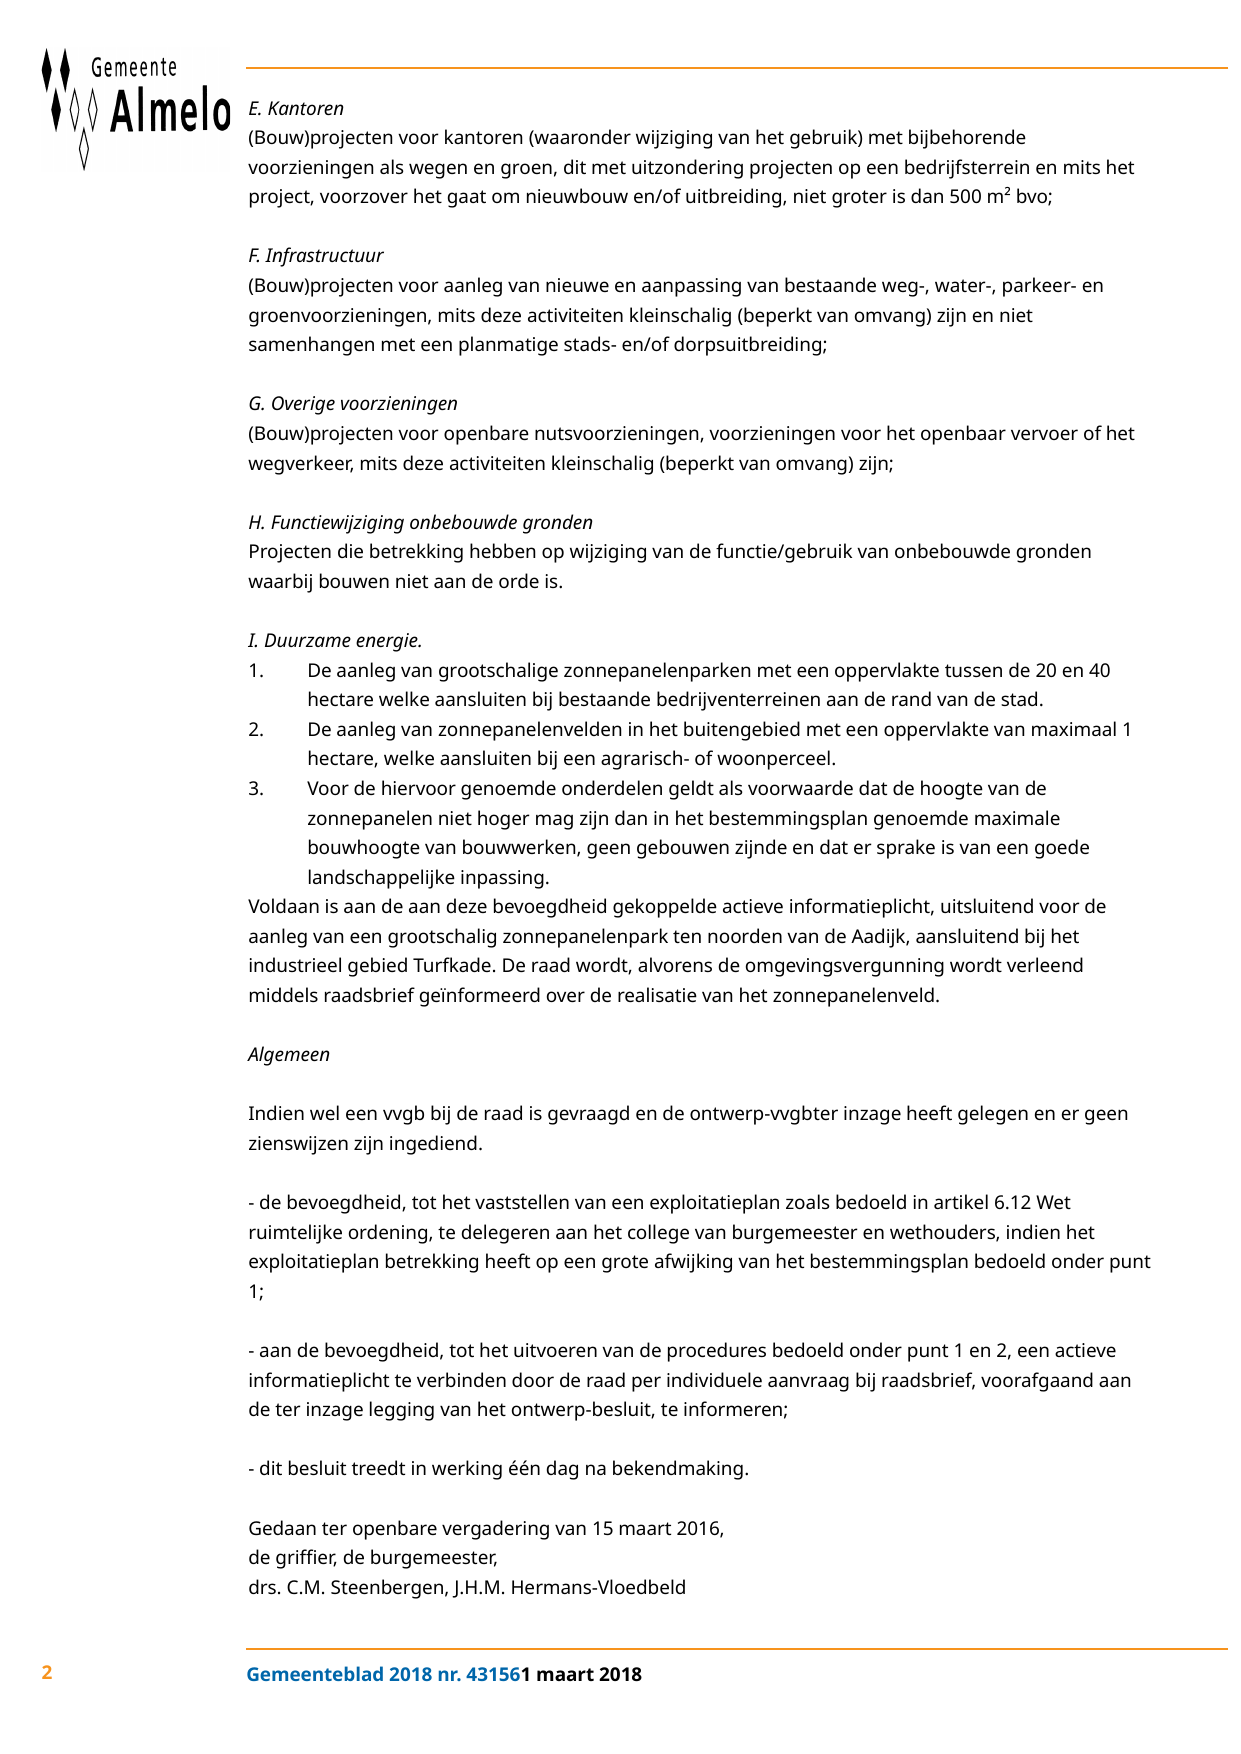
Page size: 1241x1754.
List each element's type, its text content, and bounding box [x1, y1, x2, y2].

text drs. C.M. Steenbergen, J.H.M. Hermans-Vloedbeld [248, 1574, 1152, 1600]
text H. Functiewijziging onbebouwde gronden [248, 509, 1152, 535]
text Algemeen [248, 1041, 1152, 1067]
text de griffier, de burgemeester, [248, 1544, 1152, 1570]
text - de bevoegdheid, tot het vaststellen van een exploitatieplan zoals bedoeld in artikel 6.12 Wet ruimtelijke ordening, te delegeren aan het college van burgemeester en wethouders, indien het exploitatieplan betrekking heeft op een grote afwijking van het bestemmingsplan bedoeld onder punt 1; [248, 1189, 1152, 1304]
list Voor de hiervoor genoemde onderdelen geldt als voorwaarde dat de hoogte van de zonnepanelen niet hoger mag zijn dan in het bestemmingsplan genoemde maximale bouwhoogte van bouwwerken, geen gebouwen zijnde en dat er sprake is van een goede landschappelijke inpassing. [248, 775, 1152, 890]
text Voldaan is aan de aan deze bevoegdheid gekoppelde actieve informatieplicht, uitsluitend voor de aanleg van een grootschalig zonnepanelenpark ten noorden van de Aadijk, aansluitend bij het industrieel gebied Turfkade. De raad wordt, alvorens de omgevingsvergunning wordt verleend middels raadsbrief geïnformeerd over de realisatie van het zonnepanelenveld. [248, 893, 1152, 1008]
text - dit besluit treedt in werking één dag na bekendmaking. [248, 1456, 1152, 1481]
list De aanleg van grootschalige zonnepanelenparken met een oppervlakte tussen de 20 en 40 hectare welke aansluiten bij bestaande bedrijventerreinen aan de rand van de stad. [248, 657, 1152, 712]
text Projecten die betrekking hebben op wijziging van de functie/gebruik van onbebouwde gronden waarbij bouwen niet aan de orde is. [248, 538, 1152, 594]
text - aan de bevoegdheid, tot het uitvoeren van de procedures bedoeld onder punt 1 en 2, een actieve informatieplicht te verbinden door de raad per individuele aanvraag bij raadsbrief, voorafgaand aan de ter inzage legging van het ontwerp-besluit, te informeren; [248, 1337, 1152, 1422]
text I. Duurzame energie. [248, 627, 1152, 653]
text (Bouw)projecten voor aanleg van nieuwe en aanpassing van bestaande weg-, water-, parkeer- en groenvoorzieningen, mits deze activiteiten kleinschalig (beperkt van omvang) zijn en niet samenhangen met een planmatige stads- en/of dorpsuitbreiding; [248, 272, 1152, 357]
list De aanleg van zonnepanelenvelden in het buitengebied met een oppervlakte van maximaal 1 hectare, welke aansluiten bij een agrarisch- of woonperceel. [248, 716, 1152, 771]
text F. Infrastructuur [248, 243, 1152, 268]
text Gedaan ter openbare vergadering van 15 maart 2016, [248, 1515, 1152, 1541]
text (Bouw)projecten voor openbare nutsvoorzieningen, voorzieningen voor het openbaar vervoer of het wegverkeer, mits deze activiteiten kleinschalig (beperkt van omvang) zijn; [248, 420, 1152, 476]
text Indien wel een vvgb bij de raad is gevraagd en de ontwerp-vvgbter inzage heeft gelegen en er geen zienswijzen zijn ingediend. [248, 1101, 1152, 1156]
text (Bouw)projecten voor kantoren (waaronder wijziging van het gebruik) met bijbehorende voorzieningen als wegen en groen, dit met uitzondering projecten op een bedrijfsterrein en mits het project, voorzover het gaat om nieuwbouw en/of uitbreiding, niet groter is dan 500 m² bvo; [248, 124, 1152, 209]
text E. Kantoren [248, 95, 1152, 121]
picture [41, 47, 231, 172]
text G. Overige voorzieningen [248, 391, 1152, 416]
